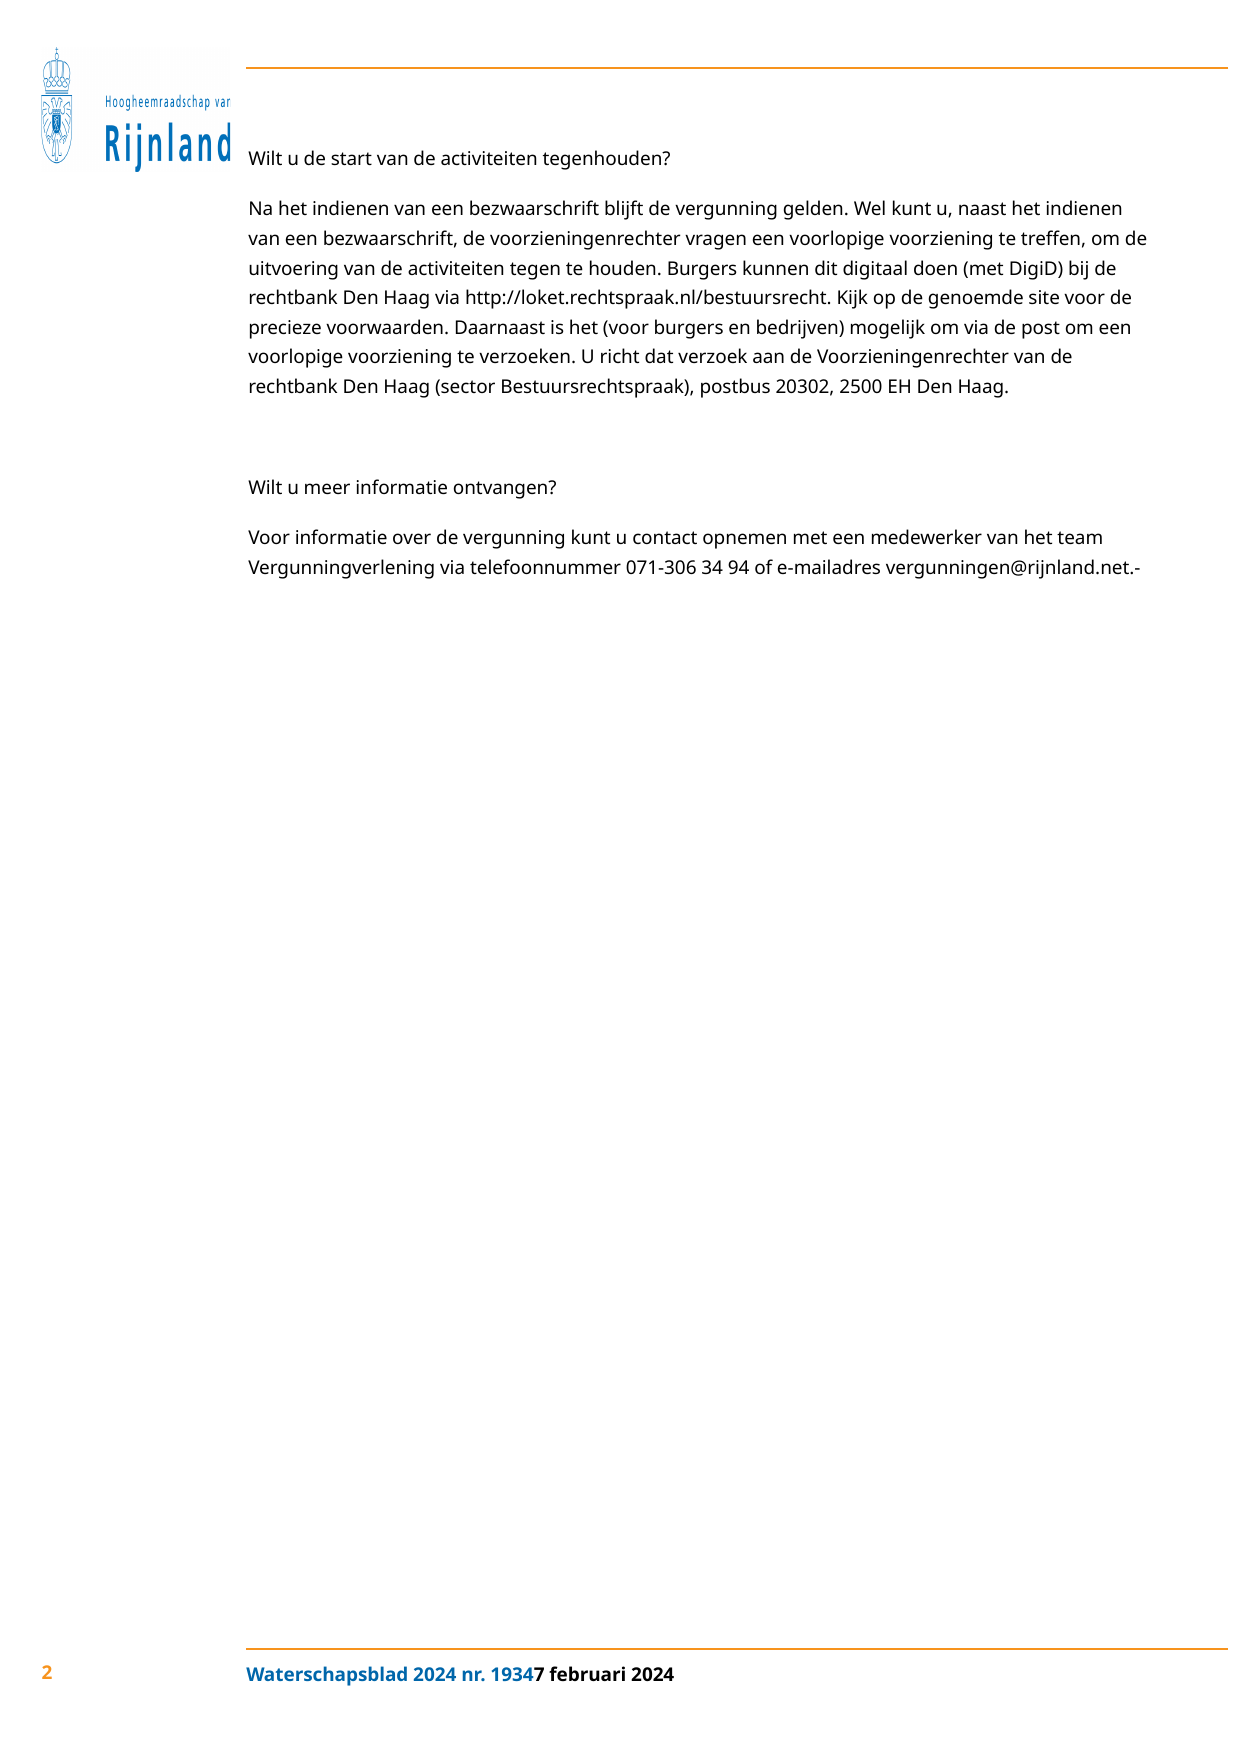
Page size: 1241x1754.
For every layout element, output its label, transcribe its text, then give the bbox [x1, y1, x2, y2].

text Na het indienen van een bezwaarschrift blijft de vergunning gelden. Wel kunt u, naast het indienen van een bezwaarschrift, de voorzieningenrechter vragen een voorlopige voorziening te treffen, om de uitvoering van de activiteiten tegen te houden. Burgers kunnen dit digitaal doen (met DigiD) bij de rechtbank Den Haag via http://loket.rechtspraak.nl/bestuursrecht. Kijk op de genoemde site voor de precieze voorwaarden. Daarnaast is het (voor burgers en bedrijven) mogelijk om via de post om een voorlopige voorziening te verzoeken. U richt dat verzoek aan de Voorzieningenrechter van de rechtbank Den Haag (sector Bestuursrechtspraak), postbus 20302, 2500 EH Den Haag. [248, 196, 1152, 399]
picture [41, 47, 231, 172]
text Wilt u meer informatie ontvangen? [248, 474, 1152, 500]
text Voor informatie over de vergunning kunt u contact opnemen met een medewerker van het team Vergunningverlening via telefoonnummer 071-306 34 94 of e-mailadres vergunningen@rijnland.net.- [248, 524, 1152, 580]
text Wilt u de start van de activiteiten tegenhouden? [248, 145, 1152, 171]
